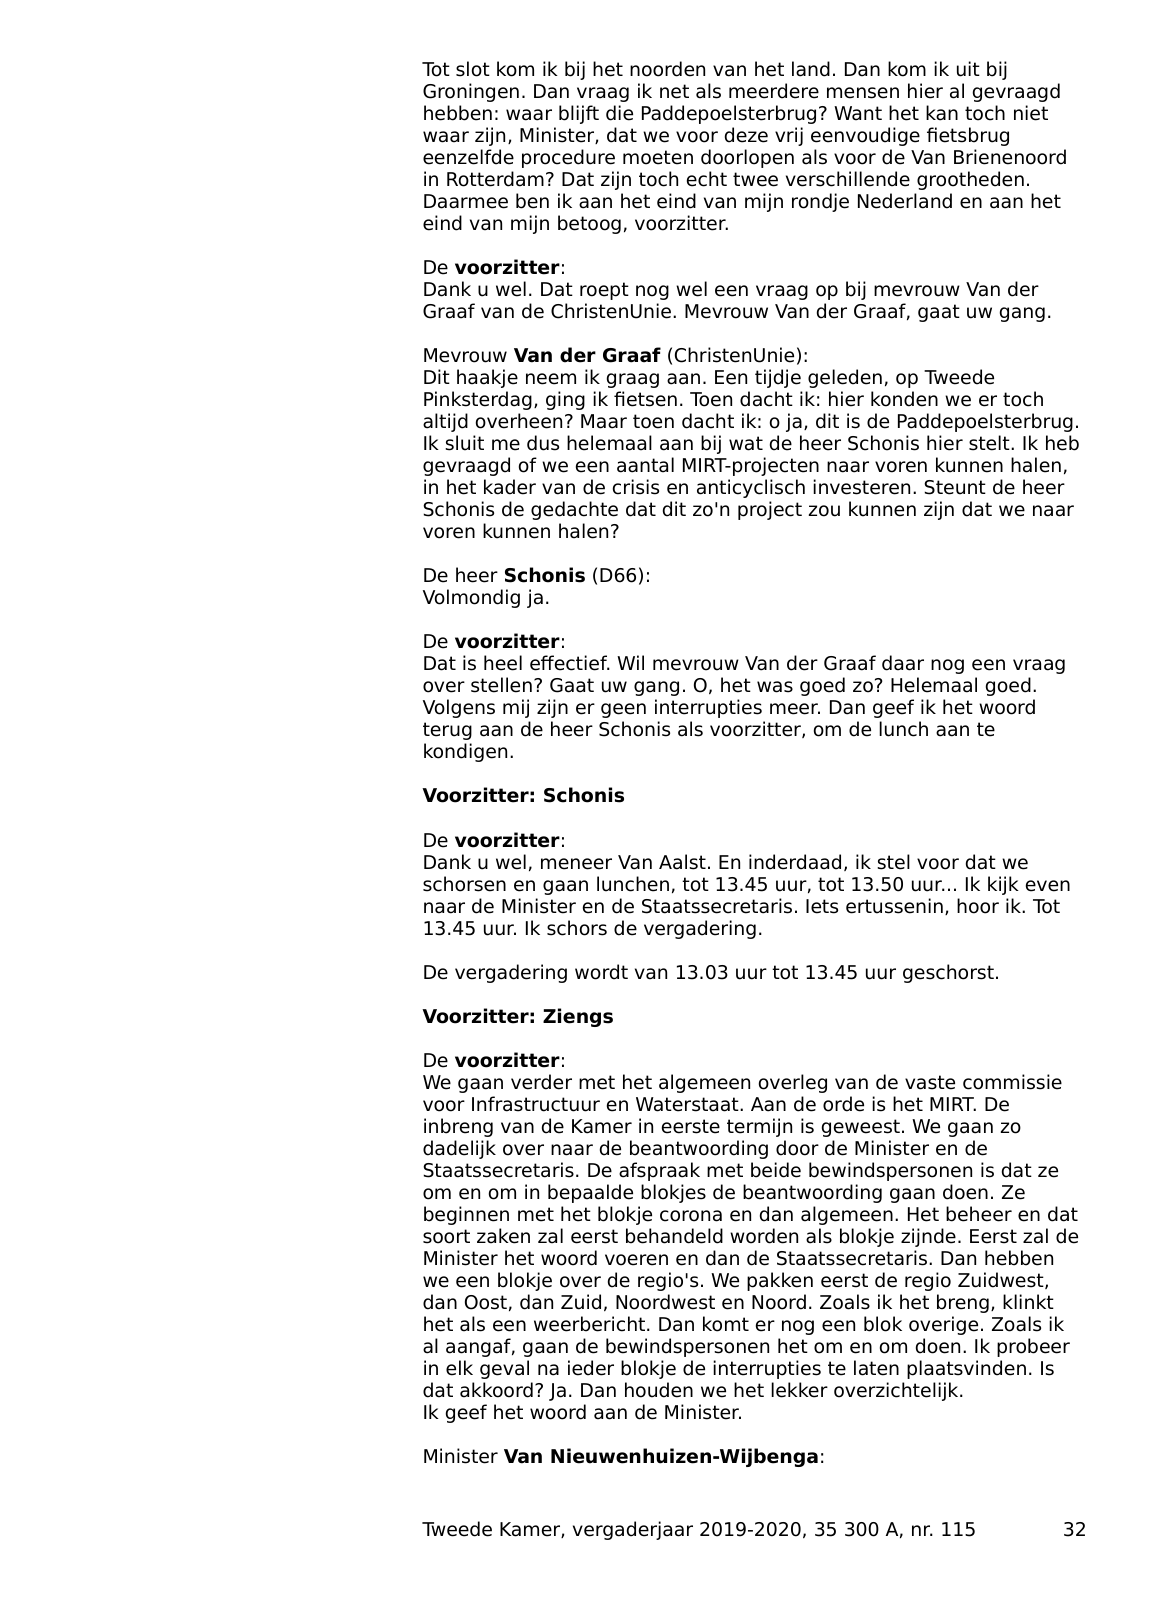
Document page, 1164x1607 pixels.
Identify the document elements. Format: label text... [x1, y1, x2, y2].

text Dat is heel effectief. Wil mevrouw Van der Graaf daar nog een vraag over stellen? Gaat uw gang. O, het was goed zo? Helemaal goed. Volgens mij zijn er geen interrupties meer. Dan geef ik het woord terug aan de heer Schonis als voorzitter, om de lunch aan te kondigen. [422, 653, 1087, 763]
text De vergadering wordt van 13.03 uur tot 13.45 uur geschorst. [422, 962, 1087, 984]
text De heer Schonis (D66): [422, 565, 1087, 587]
text We gaan verder met het algemeen overleg van de vaste commissie voor Infrastructuur en Waterstaat. Aan de orde is het MIRT. De inbreng van de Kamer in eerste termijn is geweest. We gaan zo dadelijk over naar de beantwoording door de Minister en de Staatssecretaris. De afspraak met beide bewindspersonen is dat ze om en om in bepaalde blokjes de beantwoording gaan doen. Ze beginnen met het blokje corona en dan algemeen. Het beheer en dat soort zaken zal eerst behandeld worden als blokje zijnde. Eerst zal de Minister het woord voeren en dan de Staatssecretaris. Dan hebben we een blokje over de regio's. We pakken eerst de regio Zuidwest, dan Oost, dan Zuid, Noordwest en Noord. Zoals ik het breng, klinkt het als een weerbericht. Dan komt er nog een blok overige. Zoals ik al aangaf, gaan de bewindspersonen het om en om doen. Ik probeer in elk geval na ieder blokje de interrupties te laten plaatsvinden. Is dat akkoord? Ja. Dan houden we het lekker overzichtelijk. [422, 1072, 1087, 1402]
text Mevrouw Van der Graaf (ChristenUnie): [422, 345, 1087, 367]
text Ik geef het woord aan de Minister. [422, 1402, 1087, 1424]
text Volmondig ja. [422, 587, 1087, 609]
text De voorzitter: [422, 1050, 1087, 1072]
text Dank u wel, meneer Van Aalst. En inderdaad, ik stel voor dat we schorsen en gaan lunchen, tot 13.45 uur, tot 13.50 uur... Ik kijk even naar de Minister en de Staatssecretaris. Iets ertussenin, hoor ik. Tot 13.45 uur. Ik schors de vergadering. [422, 852, 1087, 939]
text Dit haakje neem ik graag aan. Een tijdje geleden, op Tweede Pinksterdag, ging ik fietsen. Toen dacht ik: hier konden we er toch altijd overheen? Maar toen dacht ik: o ja, dit is de Paddepoelsterbrug. Ik sluit me dus helemaal aan bij wat de heer Schonis hier stelt. Ik heb gevraagd of we een aantal MIRT-projecten naar voren kunnen halen, in het kader van de crisis en anticyclisch investeren. Steunt de heer Schonis de gedachte dat dit zo'n project zou kunnen zijn dat we naar voren kunnen halen? [422, 367, 1087, 543]
subtitle Voorzitter: Schonis [422, 785, 1087, 807]
text De voorzitter: [422, 631, 1087, 653]
text Tot slot kom ik bij het noorden van het land. Dan kom ik uit bij Groningen. Dan vraag ik net als meerdere mensen hier al gevraagd hebben: waar blijft die Paddepoelsterbrug? Want het kan toch niet waar zijn, Minister, dat we voor deze vrij eenvoudige fietsbrug eenzelfde procedure moeten doorlopen als voor de Van Brienenoord in Rotterdam? Dat zijn toch echt twee verschillende grootheden. [422, 59, 1087, 191]
text Minister Van Nieuwenhuizen-Wijbenga: [422, 1446, 1087, 1468]
subtitle Voorzitter: Ziengs [422, 1006, 1087, 1028]
text De voorzitter: [422, 257, 1087, 279]
text De voorzitter: [422, 829, 1087, 852]
text Dank u wel. Dat roept nog wel een vraag op bij mevrouw Van der Graaf van de ChristenUnie. Mevrouw Van der Graaf, gaat uw gang. [422, 279, 1087, 323]
text Daarmee ben ik aan het eind van mijn rondje Nederland en aan het eind van mijn betoog, voorzitter. [422, 191, 1087, 235]
